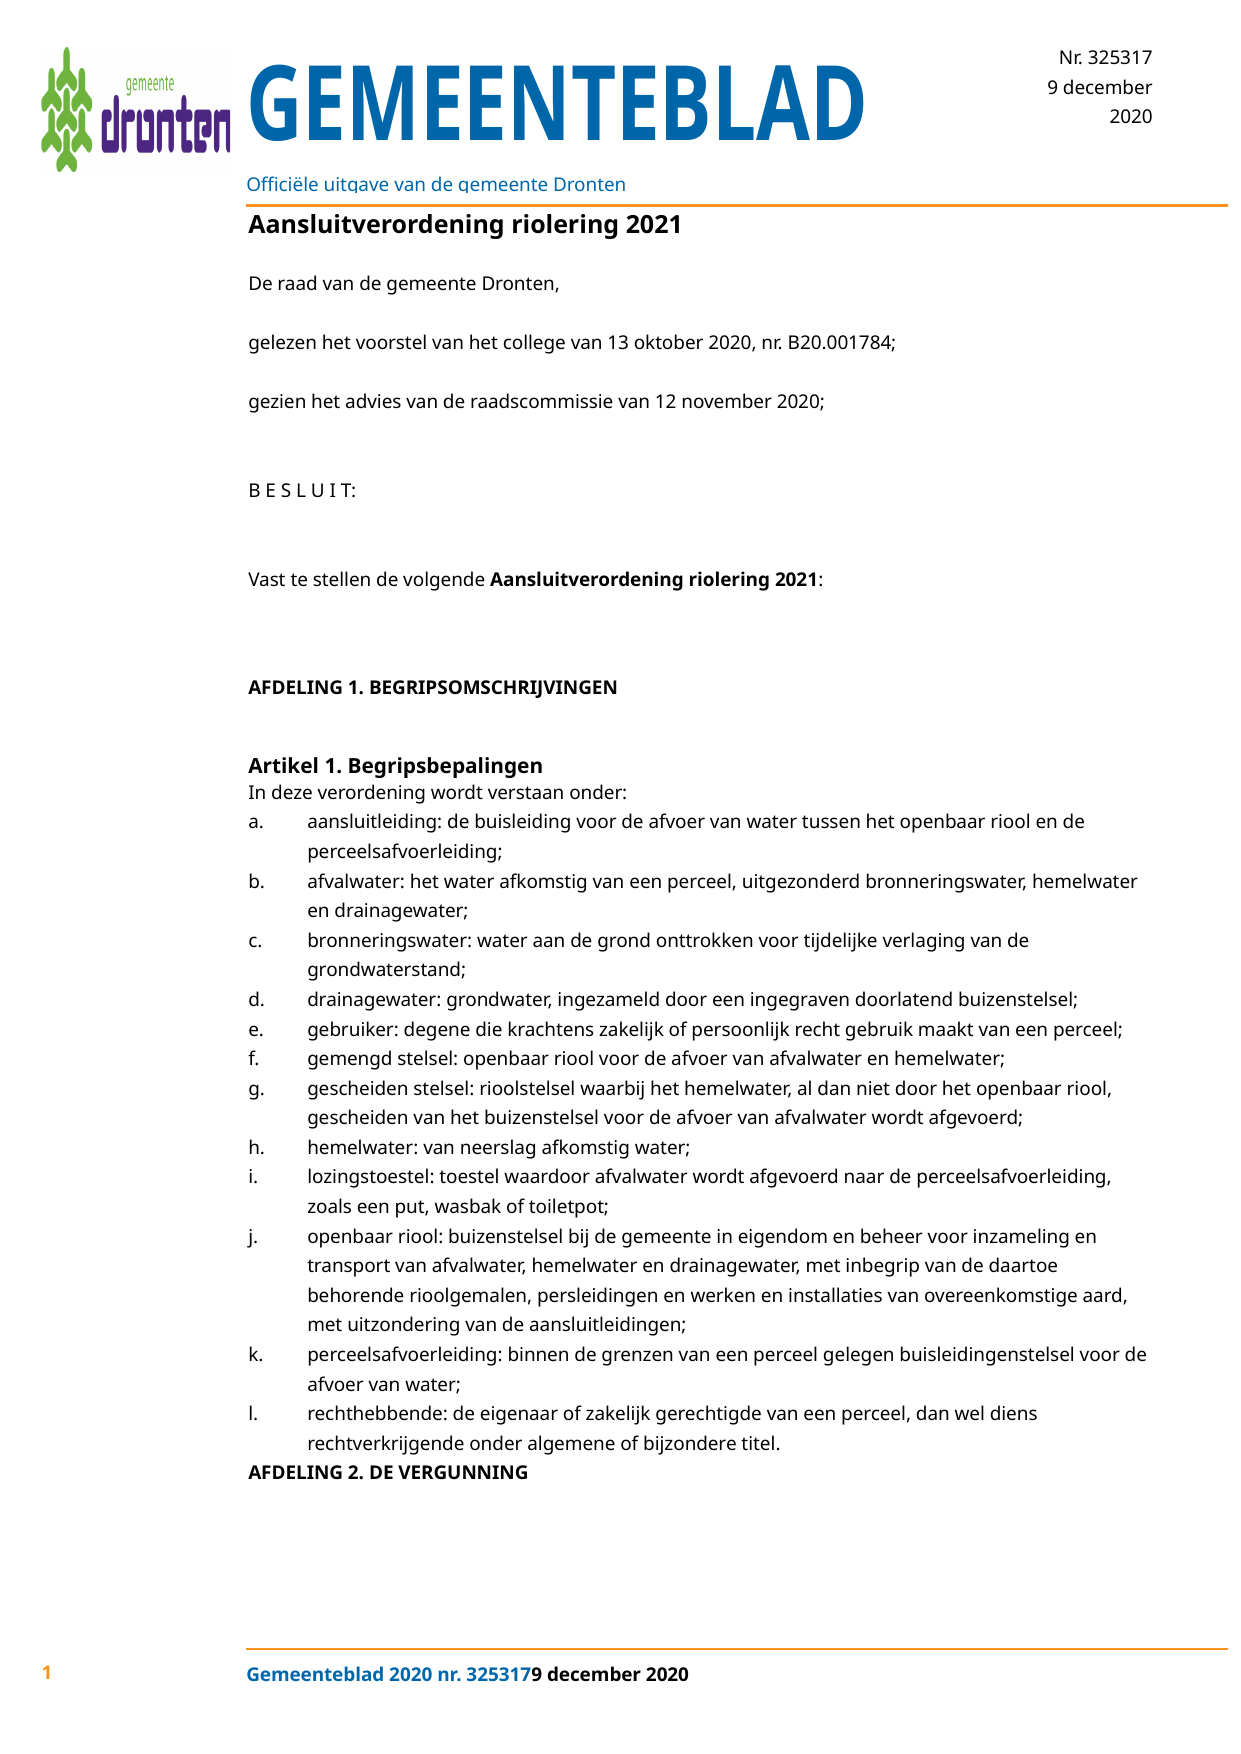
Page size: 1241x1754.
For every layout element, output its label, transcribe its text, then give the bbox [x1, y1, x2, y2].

text Aansluitverordening riolering 2021 [248, 207, 1152, 241]
list rechthebbende: de eigenaar of zakelijk gerechtigde van een perceel, dan wel diens rechtverkrijgende onder algemene of bijzondere titel. [248, 1400, 1152, 1456]
list afvalwater: het water afkomstig van een perceel, uitgezonderd bronneringswater, hemelwater en drainagewater; [248, 868, 1152, 923]
list gescheiden stelsel: rioolstelsel waarbij het hemelwater, al dan niet door het openbaar riool, gescheiden van het buizenstelsel voor de afvoer van afvalwater wordt afgevoerd; [248, 1075, 1152, 1130]
text Artikel 1. Begripsbepalingen [248, 751, 1152, 779]
picture [41, 47, 231, 172]
list gemengd stelsel: openbaar riool voor de afvoer van afvalwater en hemelwater; [248, 1045, 1152, 1071]
text AFDELING 1. BEGRIPSOMSCHRIJVINGEN [248, 674, 1152, 700]
text gezien het advies van de raadscommissie van 12 november 2020; [248, 389, 1152, 414]
list drainagewater: grondwater, ingezameld door een ingegraven doorlatend buizenstelsel; [248, 986, 1152, 1012]
list lozingstoestel: toestel waardoor afvalwater wordt afgevoerd naar de perceelsafvoerleiding, zoals een put, wasbak of toiletpot; [248, 1164, 1152, 1219]
list openbaar riool: buizenstelsel bij de gemeente in eigendom en beheer voor inzameling en transport van afvalwater, hemelwater en drainagewater, met inbegrip van de daartoe behorende rioolgemalen, persleidingen en werken en installaties van overeenkomstige aard, met uitzondering van de aansluitleidingen; [248, 1223, 1152, 1337]
text In deze verordening wordt verstaan onder: [248, 779, 1152, 805]
text gelezen het voorstel van het college van 13 oktober 2020, nr. B20.001784; [248, 329, 1152, 355]
text Vast te stellen de volgende Aansluitverordening riolering 2021: [248, 566, 1152, 592]
text AFDELING 2. DE VERGUNNING [248, 1459, 1152, 1485]
list hemelwater: van neerslag afkomstig water; [248, 1134, 1152, 1160]
list aansluitleiding: de buisleiding voor de afvoer van water tussen het openbaar riool en de perceelsafvoerleiding; [248, 809, 1152, 864]
list gebruiker: degene die krachtens zakelijk of persoonlijk recht gebruik maakt van een perceel; [248, 1016, 1152, 1042]
list perceelsafvoerleiding: binnen de grenzen van een perceel gelegen buisleidingenstelsel voor de afvoer van water; [248, 1341, 1152, 1397]
text B E S L U I T: [248, 477, 1152, 503]
list bronneringswater: water aan de grond onttrokken voor tijdelijke verlaging van de grondwaterstand; [248, 927, 1152, 982]
text De raad van de gemeente Dronten, [248, 270, 1152, 296]
